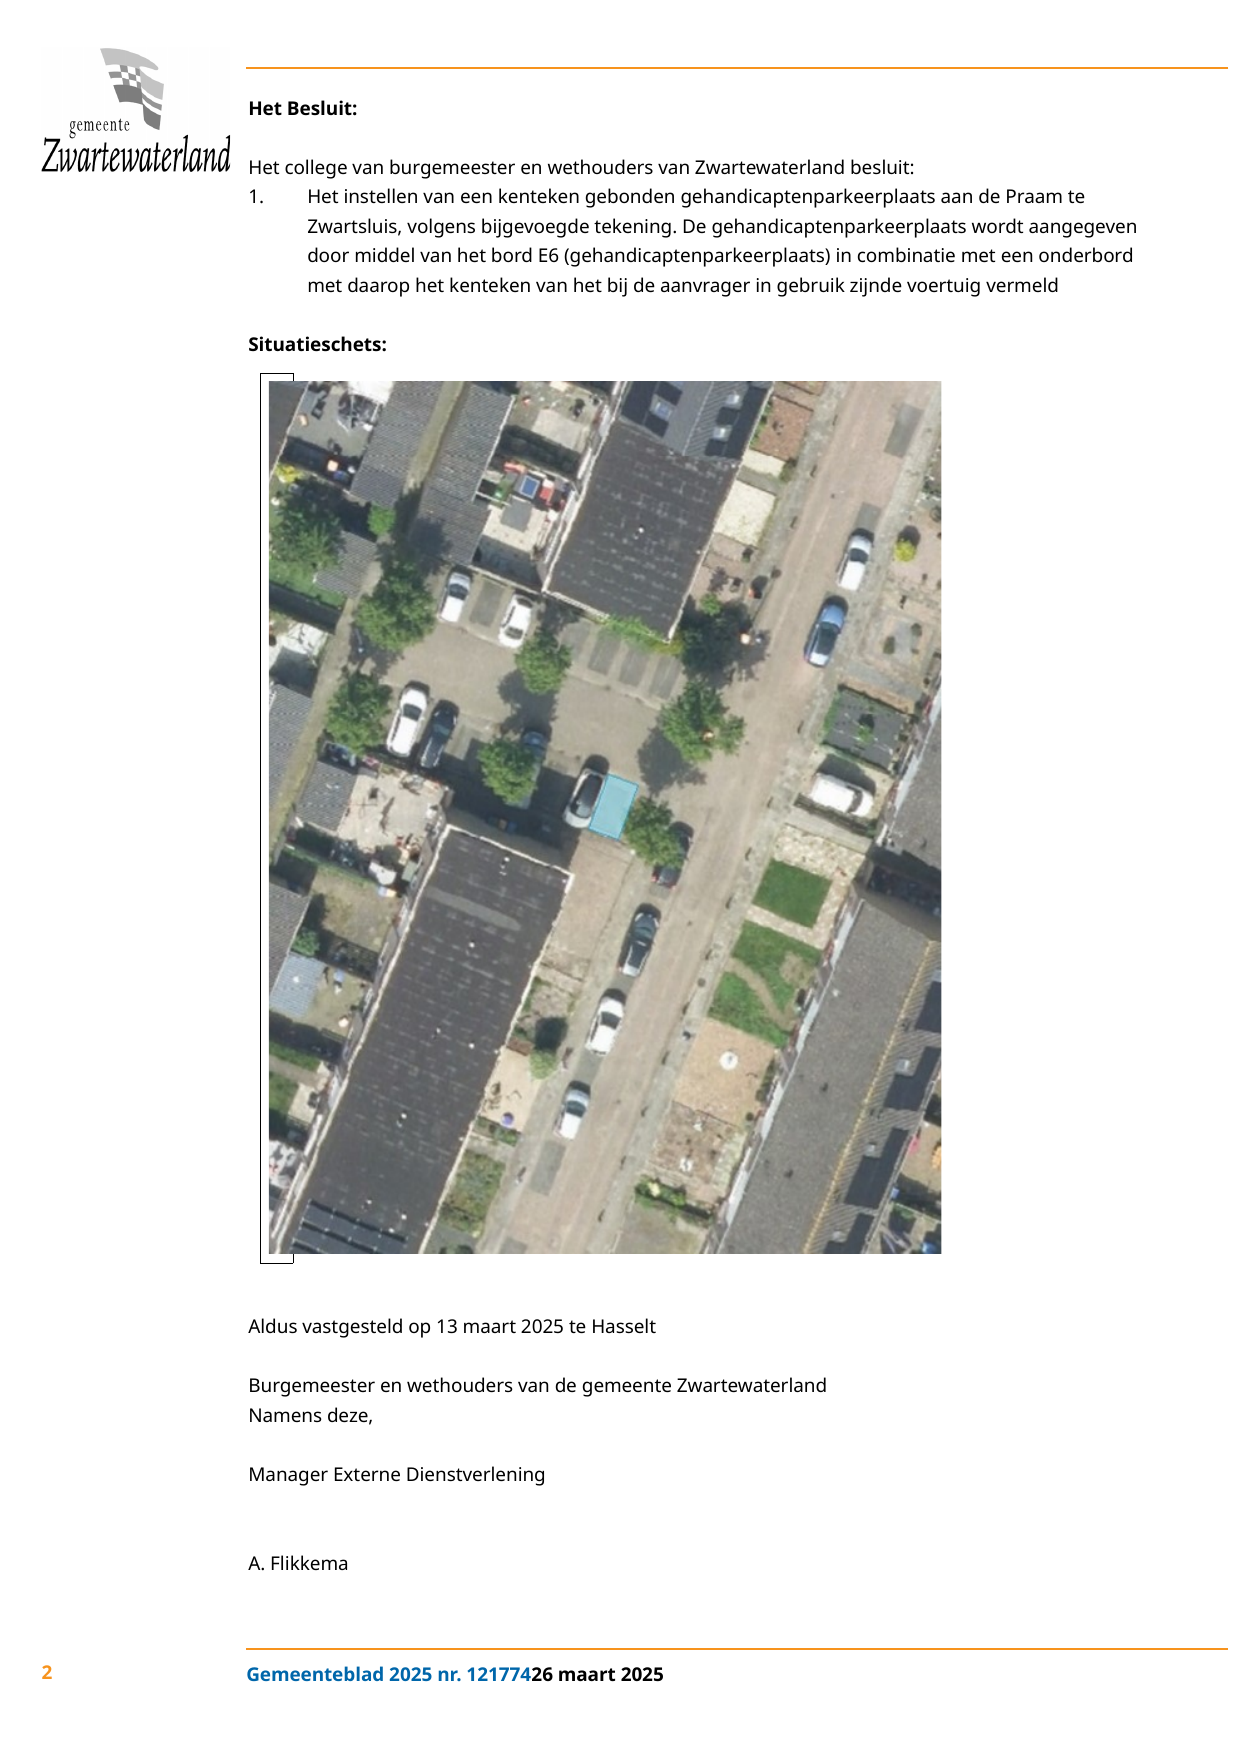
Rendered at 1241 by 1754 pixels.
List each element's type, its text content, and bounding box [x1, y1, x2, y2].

text Het Besluit: [248, 95, 1152, 121]
text Aldus vastgesteld op 13 maart 2025 te Hasselt [248, 1313, 1152, 1339]
picture [268, 381, 942, 1254]
text Namens deze, [248, 1402, 1152, 1428]
text Situatieschets: [248, 331, 1152, 357]
text A. Flikkema [248, 1550, 1152, 1576]
text Het college van burgemeester en wethouders van Zwartewaterland besluit: [248, 154, 1152, 180]
text Burgemeester en wethouders van de gemeente Zwartewaterland [248, 1373, 1152, 1398]
list Het instellen van een kenteken gebonden gehandicaptenparkeerplaats aan de Praam te Zwartsluis, volgens bijgevoegde tekening. De gehandicaptenparkeerplaats wordt aangegeven door middel van het bord E6 (gehandicaptenparkeerplaats) in combinatie met een onderbord met daarop het kenteken van het bij de aanvrager in gebruik zijnde voertuig vermeld [248, 183, 1152, 298]
picture [41, 47, 231, 172]
text Manager Externe Dienstverlening [248, 1461, 1152, 1487]
